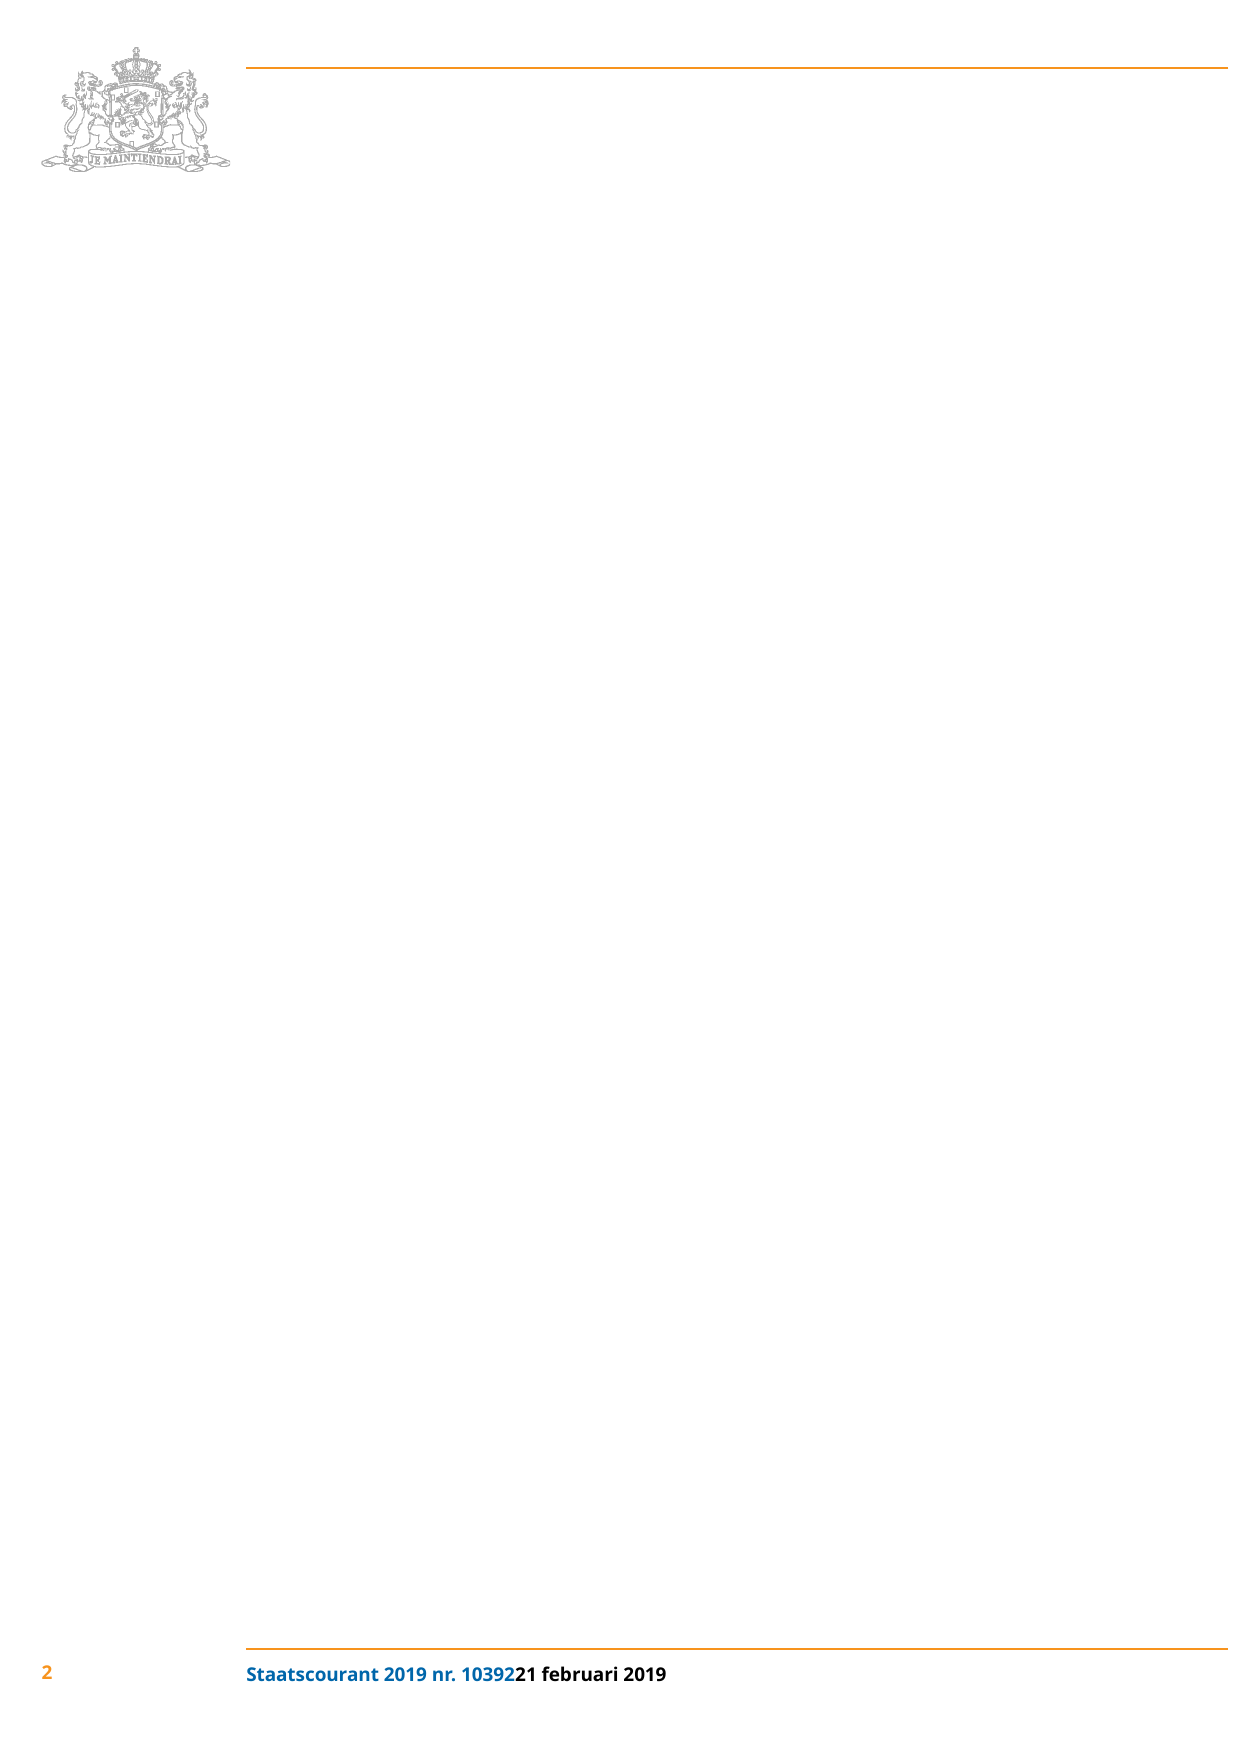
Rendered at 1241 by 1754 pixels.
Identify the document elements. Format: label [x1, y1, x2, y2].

picture [41, 47, 231, 172]
